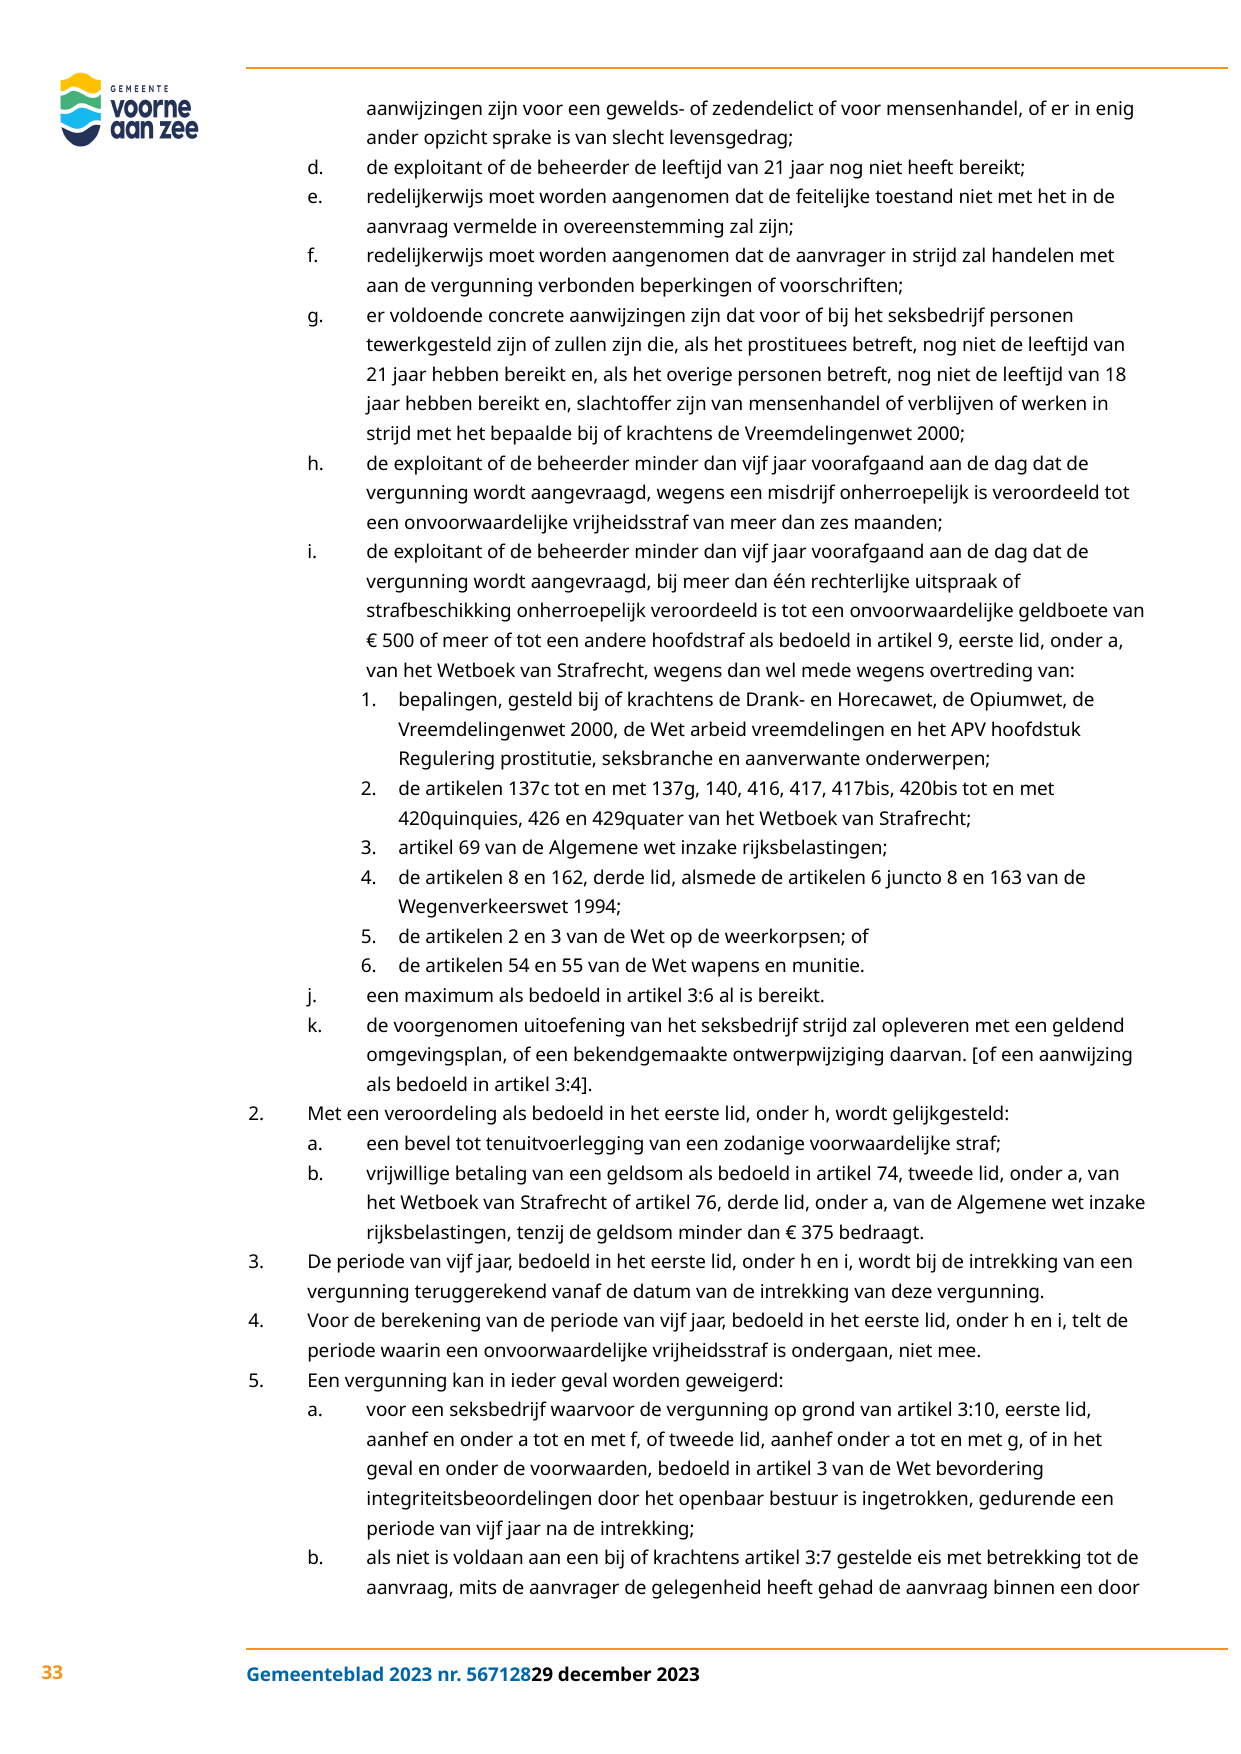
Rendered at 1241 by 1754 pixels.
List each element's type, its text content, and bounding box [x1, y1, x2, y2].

list de artikelen 2 en 3 van de Wet op de weerkorpsen; of [361, 923, 1152, 949]
list de exploitant of de beheerder de leeftijd van 21 jaar nog niet heeft bereikt; [307, 154, 1152, 180]
list Voor de berekening van de periode van vijf jaar, bedoeld in het eerste lid, onder h en i, telt de periode waarin een onvoorwaardelijke vrijheidsstraf is ondergaan, niet mee. [248, 1308, 1152, 1363]
list redelijkerwijs moet worden aangenomen dat de feitelijke toestand niet met het in de aanvraag vermelde in overeenstemming zal zijn; [307, 183, 1152, 239]
list de exploitant of de beheerder minder dan vijf jaar voorafgaand aan de dag dat de vergunning wordt aangevraagd, bij meer dan één rechterlijke uitspraak of strafbeschikking onherroepelijk veroordeeld is tot een onvoorwaardelijke geldboete van € 500 of meer of tot een andere hoofdstraf als bedoeld in artikel 9, eerste lid, onder a, van het Wetboek van Strafrecht, wegens dan wel mede wegens overtreding van: [307, 538, 1152, 683]
list De periode van vijf jaar, bedoeld in het eerste lid, onder h en i, wordt bij de intrekking van een vergunning teruggerekend vanaf de datum van de intrekking van deze vergunning. [248, 1248, 1152, 1304]
list er voldoende concrete aanwijzingen zijn dat voor of bij het seksbedrijf personen tewerkgesteld zijn of zullen zijn die, als het prostituees betreft, nog niet de leeftijd van 21 jaar hebben bereikt en, als het overige personen betreft, nog niet de leeftijd van 18 jaar hebben bereikt en, slachtoffer zijn van mensenhandel of verblijven of werken in strijd met het bepaalde bij of krachtens de Vreemdelingenwet 2000; [307, 302, 1152, 446]
list vrijwillige betaling van een geldsom als bedoeld in artikel 74, tweede lid, onder a, van het Wetboek van Strafrecht of artikel 76, derde lid, onder a, van de Algemene wet inzake rijksbelastingen, tenzij de geldsom minder dan € 375 bedraagt. [307, 1160, 1152, 1245]
list redelijkerwijs moet worden aangenomen dat de aanvrager in strijd zal handelen met aan de vergunning verbonden beperkingen of voorschriften; [307, 243, 1152, 298]
list een bevel tot tenuitvoerlegging van een zodanige voorwaardelijke straf; [307, 1130, 1152, 1156]
list een maximum als bedoeld in artikel 3:6 al is bereikt. [307, 982, 1152, 1008]
list als niet is voldaan aan een bij of krachtens artikel 3:7 gestelde eis met betrekking tot de aanvraag, mits de aanvrager de gelegenheid heeft gehad de aanvraag binnen een door [307, 1544, 1152, 1600]
list de voorgenomen uitoefening van het seksbedrijf strijd zal opleveren met een geldend omgevingsplan, of een bekendgemaakte ontwerpwijziging daarvan. [of een aanwijzing als bedoeld in artikel 3:4]. [307, 1012, 1152, 1097]
list de artikelen 8 en 162, derde lid, alsmede de artikelen 6 juncto 8 en 163 van de Wegenverkeerswet 1994; [361, 864, 1152, 919]
list de exploitant of de beheerder minder dan vijf jaar voorafgaand aan de dag dat de vergunning wordt aangevraagd, wegens een misdrijf onherroepelijk is veroordeeld tot een onvoorwaardelijke vrijheidsstraf van meer dan zes maanden; [307, 450, 1152, 535]
list de artikelen 137c tot en met 137g, 140, 416, 417, 417bis, 420bis tot en met 420quinquies, 426 en 429quater van het Wetboek van Strafrecht; [361, 775, 1152, 831]
list bepalingen, gesteld bij of krachtens de Drank- en Horecawet, de Opiumwet, de Vreemdelingenwet 2000, de Wet arbeid vreemdelingen en het APV hoofdstuk Regulering prostitutie, seksbranche en aanverwante onderwerpen; [361, 686, 1152, 771]
picture [41, 47, 231, 172]
list Een vergunning kan in ieder geval worden geweigerd: [248, 1367, 1152, 1393]
list voor een seksbedrijf waarvoor de vergunning op grond van artikel 3:10, eerste lid, aanhef en onder a tot en met f, of tweede lid, aanhef onder a tot en met g, of in het geval en onder de voorwaarden, bedoeld in artikel 3 van de Wet bevordering integriteitsbeoordelingen door het openbaar bestuur is ingetrokken, gedurende een periode van vijf jaar na de intrekking; [307, 1396, 1152, 1541]
list aanwijzingen zijn voor een gewelds- of zedendelict of voor mensenhandel, of er in enig ander opzicht sprake is van slecht levensgedrag; [307, 95, 1152, 150]
list artikel 69 van de Algemene wet inzake rijksbelastingen; [361, 834, 1152, 860]
list de artikelen 54 en 55 van de Wet wapens en munitie. [361, 953, 1152, 978]
list Met een veroordeling als bedoeld in het eerste lid, onder h, wordt gelijkgesteld: [248, 1101, 1152, 1126]
